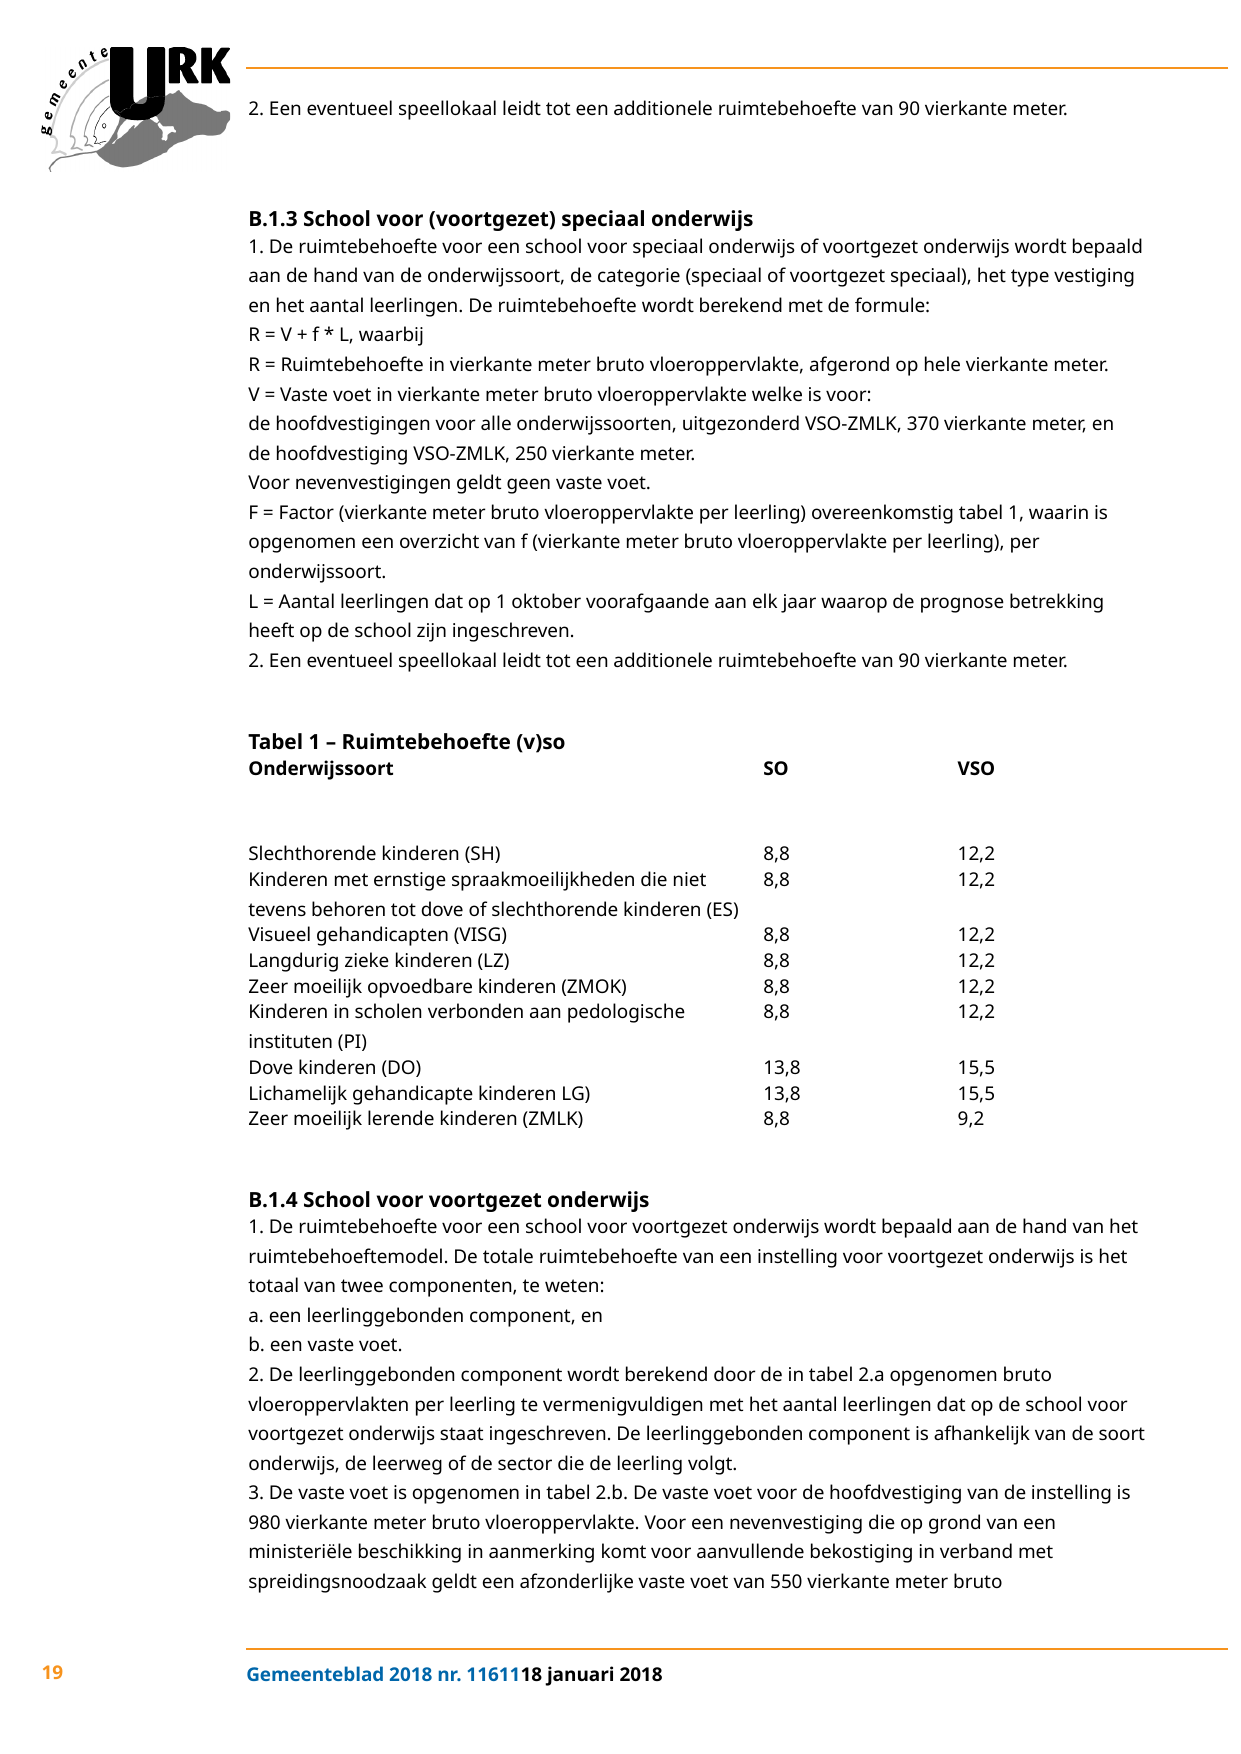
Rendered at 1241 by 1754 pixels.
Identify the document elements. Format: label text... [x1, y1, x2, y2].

table_cell 8,8 [763, 999, 957, 1054]
text Voor nevenvestigingen geldt geen vaste voet. [248, 469, 1152, 495]
table_header SO [763, 756, 957, 840]
text V = Vaste voet in vierkante meter bruto vloeroppervlakte welke is voor: [248, 381, 1152, 406]
table_cell Langdurig zieke kinderen (LZ) [248, 947, 763, 973]
table_header VSO [958, 756, 1152, 840]
text R = Ruimtebehoefte in vierkante meter bruto vloeroppervlakte, afgerond op hele vierkante meter. [248, 351, 1152, 377]
table_cell 15,5 [958, 1054, 1152, 1080]
table_cell 12,2 [958, 973, 1152, 999]
table_cell Slechthorende kinderen (SH) [248, 840, 763, 866]
text Tabel 1 – Ruimtebehoefte (v)so [248, 727, 1152, 755]
text 1. De ruimtebehoefte voor een school voor voortgezet onderwijs wordt bepaald aan de hand van het ruimtebehoeftemodel. De totale ruimtebehoefte van een instelling voor voortgezet onderwijs is het totaal van twee componenten, te weten: [248, 1213, 1152, 1298]
table_cell 15,5 [958, 1080, 1152, 1105]
table_cell Zeer moeilijk opvoedbare kinderen (ZMOK) [248, 973, 763, 999]
table_cell 8,8 [763, 947, 957, 973]
table_cell 9,2 [958, 1105, 1152, 1131]
text a. een leerlinggebonden component, en [248, 1302, 1152, 1328]
table_cell 12,2 [958, 866, 1152, 921]
table_cell 12,2 [958, 840, 1152, 866]
table_cell 8,8 [763, 840, 957, 866]
table_cell 12,2 [958, 999, 1152, 1054]
table_cell 8,8 [763, 866, 957, 921]
table_cell Visueel gehandicapten (VISG) [248, 921, 763, 947]
table_cell Dove kinderen (DO) [248, 1054, 763, 1080]
text 2. Een eventueel speellokaal leidt tot een additionele ruimtebehoefte van 90 vierkante meter. [248, 95, 1152, 121]
table_cell Kinderen met ernstige spraakmoeilijkheden die niet tevens behoren tot dove of slechthorende kinderen (ES) [248, 866, 763, 921]
table_cell Kinderen in scholen verbonden aan pedologische instituten (PI) [248, 999, 763, 1054]
text B.1.4 School voor voortgezet onderwijs [248, 1185, 1152, 1213]
table_cell 12,2 [958, 947, 1152, 973]
text de hoofdvestiging VSO-ZMLK, 250 vierkante meter. [248, 440, 1152, 466]
table_cell 12,2 [958, 921, 1152, 947]
table_cell 8,8 [763, 921, 957, 947]
picture [41, 47, 231, 172]
table_cell Lichamelijk gehandicapte kinderen LG) [248, 1080, 763, 1105]
text 1. De ruimtebehoefte voor een school voor speciaal onderwijs of voortgezet onderwijs wordt bepaald aan de hand van de onderwijssoort, de categorie (speciaal of voortgezet speciaal), het type vestiging en het aantal leerlingen. De ruimtebehoefte wordt berekend met de formule: [248, 233, 1152, 318]
text de hoofdvestigingen voor alle onderwijssoorten, uitgezonderd VSO-ZMLK, 370 vierkante meter, en [248, 410, 1152, 436]
text 2. De leerlinggebonden component wordt berekend door de in tabel 2.a opgenomen bruto vloeroppervlakten per leerling te vermenigvuldigen met het aantal leerlingen dat op de school voor voortgezet onderwijs staat ingeschreven. De leerlinggebonden component is afhankelijk van de soort onderwijs, de leerweg of de sector die de leerling volgt. [248, 1361, 1152, 1476]
text 2. Een eventueel speellokaal leidt tot een additionele ruimtebehoefte van 90 vierkante meter. [248, 647, 1152, 673]
table_header Onderwijssoort [248, 756, 763, 840]
table_cell 13,8 [763, 1080, 957, 1105]
text L = Aantal leerlingen dat op 1 oktober voorafgaande aan elk jaar waarop de prognose betrekking heeft op de school zijn ingeschreven. [248, 588, 1152, 643]
table_cell 13,8 [763, 1054, 957, 1080]
table_cell 8,8 [763, 973, 957, 999]
text F = Factor (vierkante meter bruto vloeroppervlakte per leerling) overeenkomstig tabel 1, waarin is opgenomen een overzicht van f (vierkante meter bruto vloeroppervlakte per leerling), per onderwijssoort. [248, 499, 1152, 584]
text R = V + f * L, waarbij [248, 322, 1152, 347]
text B.1.3 School voor (voortgezet) speciaal onderwijs [248, 204, 1152, 233]
text b. een vaste voet. [248, 1332, 1152, 1357]
table_cell 8,8 [763, 1105, 957, 1131]
table_cell Zeer moeilijk lerende kinderen (ZMLK) [248, 1105, 763, 1131]
text 3. De vaste voet is opgenomen in tabel 2.b. De vaste voet voor de hoofdvestiging van de instelling is 980 vierkante meter bruto vloeroppervlakte. Voor een nevenvestiging die op grond van een ministeriële beschikking in aanmerking komt voor aanvullende bekostiging in verband met spreidingsnoodzaak geldt een afzonderlijke vaste voet van 550 vierkante meter bruto [248, 1479, 1152, 1594]
